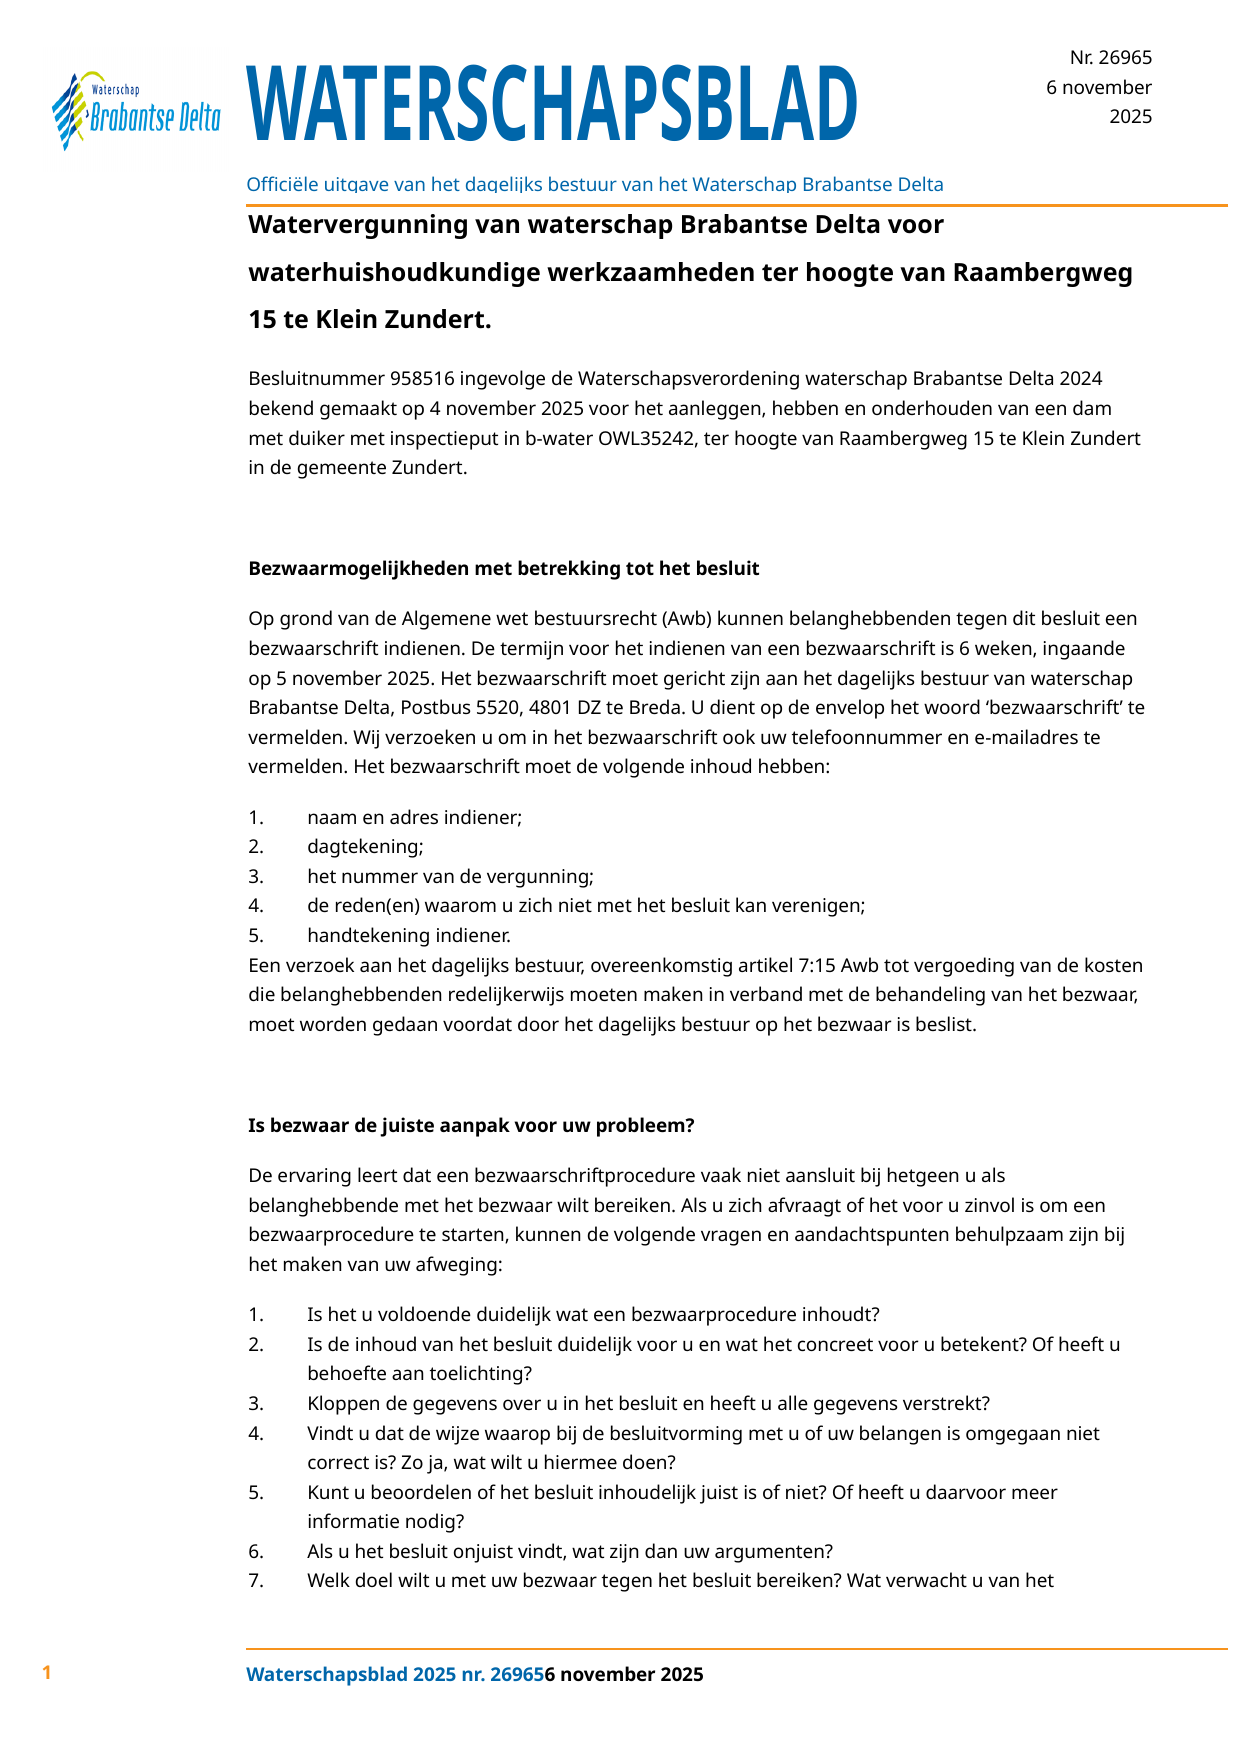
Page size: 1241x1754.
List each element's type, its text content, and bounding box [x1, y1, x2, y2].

list Vindt u dat de wijze waarop bij de besluitvorming met u of uw belangen is omgegaan niet correct is? Zo ja, wat wilt u hiermee doen? [248, 1420, 1152, 1475]
list handtekening indiener. [248, 922, 1152, 948]
list Kunt u beoordelen of het besluit inhoudelijk juist is of niet? Of heeft u daarvoor meer informatie nodig? [248, 1479, 1152, 1534]
text Is bezwaar de juiste aanpak voor uw probleem? [248, 1112, 1152, 1137]
text Watervergunning van waterschap Brabantse Delta voor waterhuishoudkundige werkzaamheden ter hoogte van Raambergweg 15 te Klein Zundert. [248, 207, 1152, 336]
list Is de inhoud van het besluit duidelijk voor u en wat het concreet voor u betekent? Of heeft u behoefte aan toelichting? [248, 1331, 1152, 1386]
list dagtekening; [248, 833, 1152, 859]
text Besluitnummer 958516 ingevolge de Waterschapsverordening waterschap Brabantse Delta 2024 bekend gemaakt op 4 november 2025 voor het aanleggen, hebben en onderhouden van een dam met duiker met inspectieput in b-water OWL35242, ter hoogte van Raambergweg 15 te Klein Zundert in de gemeente Zundert. [248, 366, 1152, 480]
list het nummer van de vergunning; [248, 863, 1152, 889]
list naam en adres indiener; [248, 804, 1152, 829]
list Kloppen de gegevens over u in het besluit en heeft u alle gegevens verstrekt? [248, 1390, 1152, 1416]
picture [41, 47, 231, 172]
list Welk doel wilt u met uw bezwaar tegen het besluit bereiken? Wat verwacht u van het [248, 1568, 1152, 1593]
text Op grond van de Algemene wet bestuursrecht (Awb) kunnen belanghebbenden tegen dit besluit een bezwaarschrift indienen. De termijn voor het indienen van een bezwaarschrift is 6 weken, ingaande op 5 november 2025. Het bezwaarschrift moet gericht zijn aan het dagelijks bestuur van waterschap Brabantse Delta, Postbus 5520, 4801 DZ te Breda. U dient op de envelop het woord ‘bezwaarschrift’ te vermelden. Wij verzoeken u om in het bezwaarschrift ook uw telefoonnummer en e‑mailadres te vermelden. Het bezwaarschrift moet de volgende inhoud hebben: [248, 606, 1152, 779]
list Is het u voldoende duidelijk wat een bezwaarprocedure inhoudt? [248, 1301, 1152, 1327]
text Bezwaarmogelijkheden met betrekking tot het besluit [248, 555, 1152, 581]
text De ervaring leert dat een bezwaarschriftprocedure vaak niet aansluit bij hetgeen u als belanghebbende met het bezwaar wilt bereiken. Als u zich afvraagt of het voor u zinvol is om een bezwaarprocedure te starten, kunnen de volgende vragen en aandachtspunten behulpzaam zijn bij het maken van uw afweging: [248, 1162, 1152, 1277]
list de reden(en) waarom u zich niet met het besluit kan verenigen; [248, 893, 1152, 918]
text Een verzoek aan het dagelijks bestuur, overeenkomstig artikel 7:15 Awb tot vergoeding van de kosten die belanghebbenden redelijkerwijs moeten maken in verband met de behandeling van het bezwaar, moet worden gedaan voordat door het dagelijks bestuur op het bezwaar is beslist. [248, 952, 1152, 1037]
list Als u het besluit onjuist vindt, wat zijn dan uw argumenten? [248, 1538, 1152, 1564]
